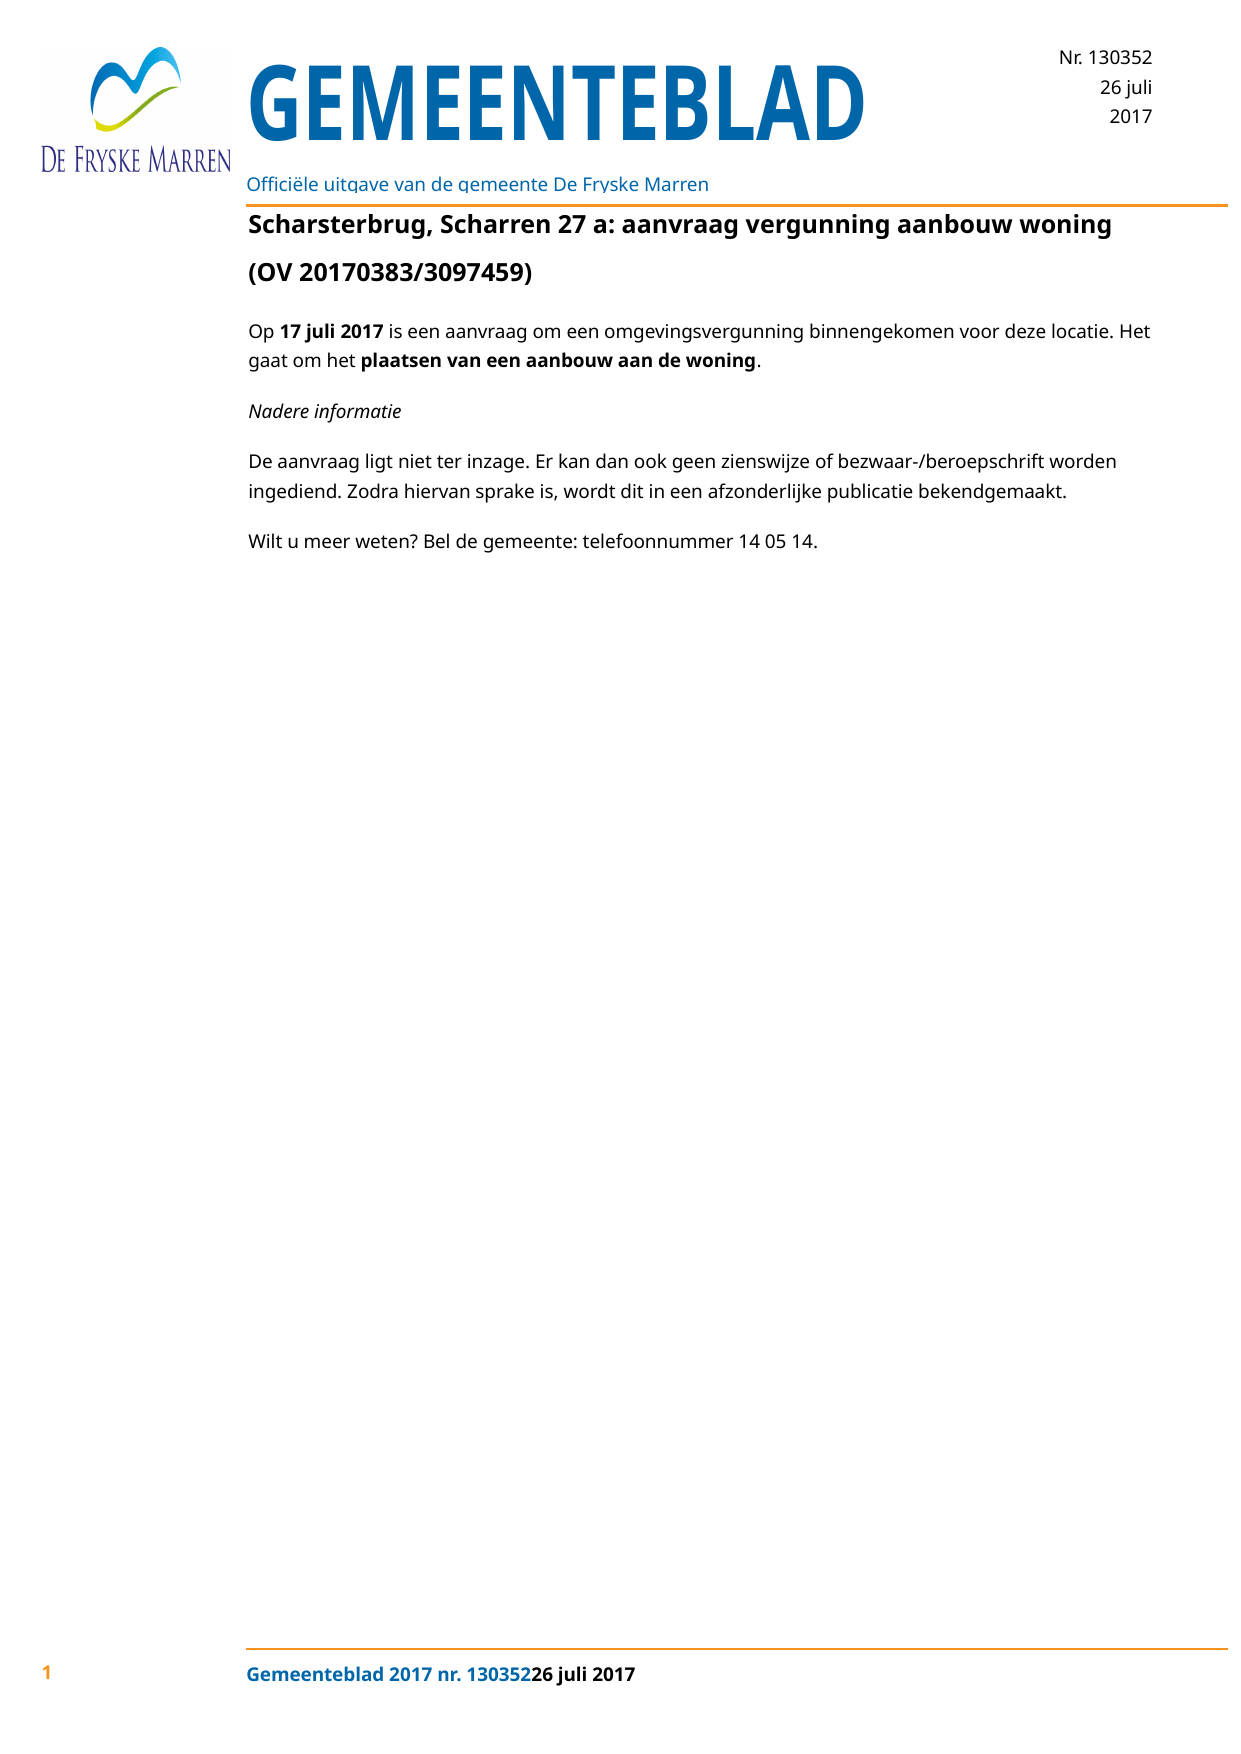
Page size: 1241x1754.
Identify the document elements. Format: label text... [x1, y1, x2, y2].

text Wilt u meer weten? Bel de gemeente: telefoonnummer 14 05 14. [248, 528, 1152, 554]
text Scharsterbrug, Scharren 27 a: aanvraag vergunning aanbouw woning (OV 20170383/3097459) [248, 207, 1152, 288]
text Nadere informatie [248, 398, 1152, 424]
text Op 17 juli 2017 is een aanvraag om een omgevingsvergunning binnengekomen voor deze locatie. Het gaat om het plaatsen van een aanbouw aan de woning. [248, 318, 1152, 373]
text De aanvraag ligt niet ter inzage. Er kan dan ook geen zienswijze of bezwaar-/beroepschrift worden ingediend. Zodra hiervan sprake is, wordt dit in een afzonderlijke publicatie bekendgemaakt. [248, 448, 1152, 504]
picture [41, 47, 231, 172]
